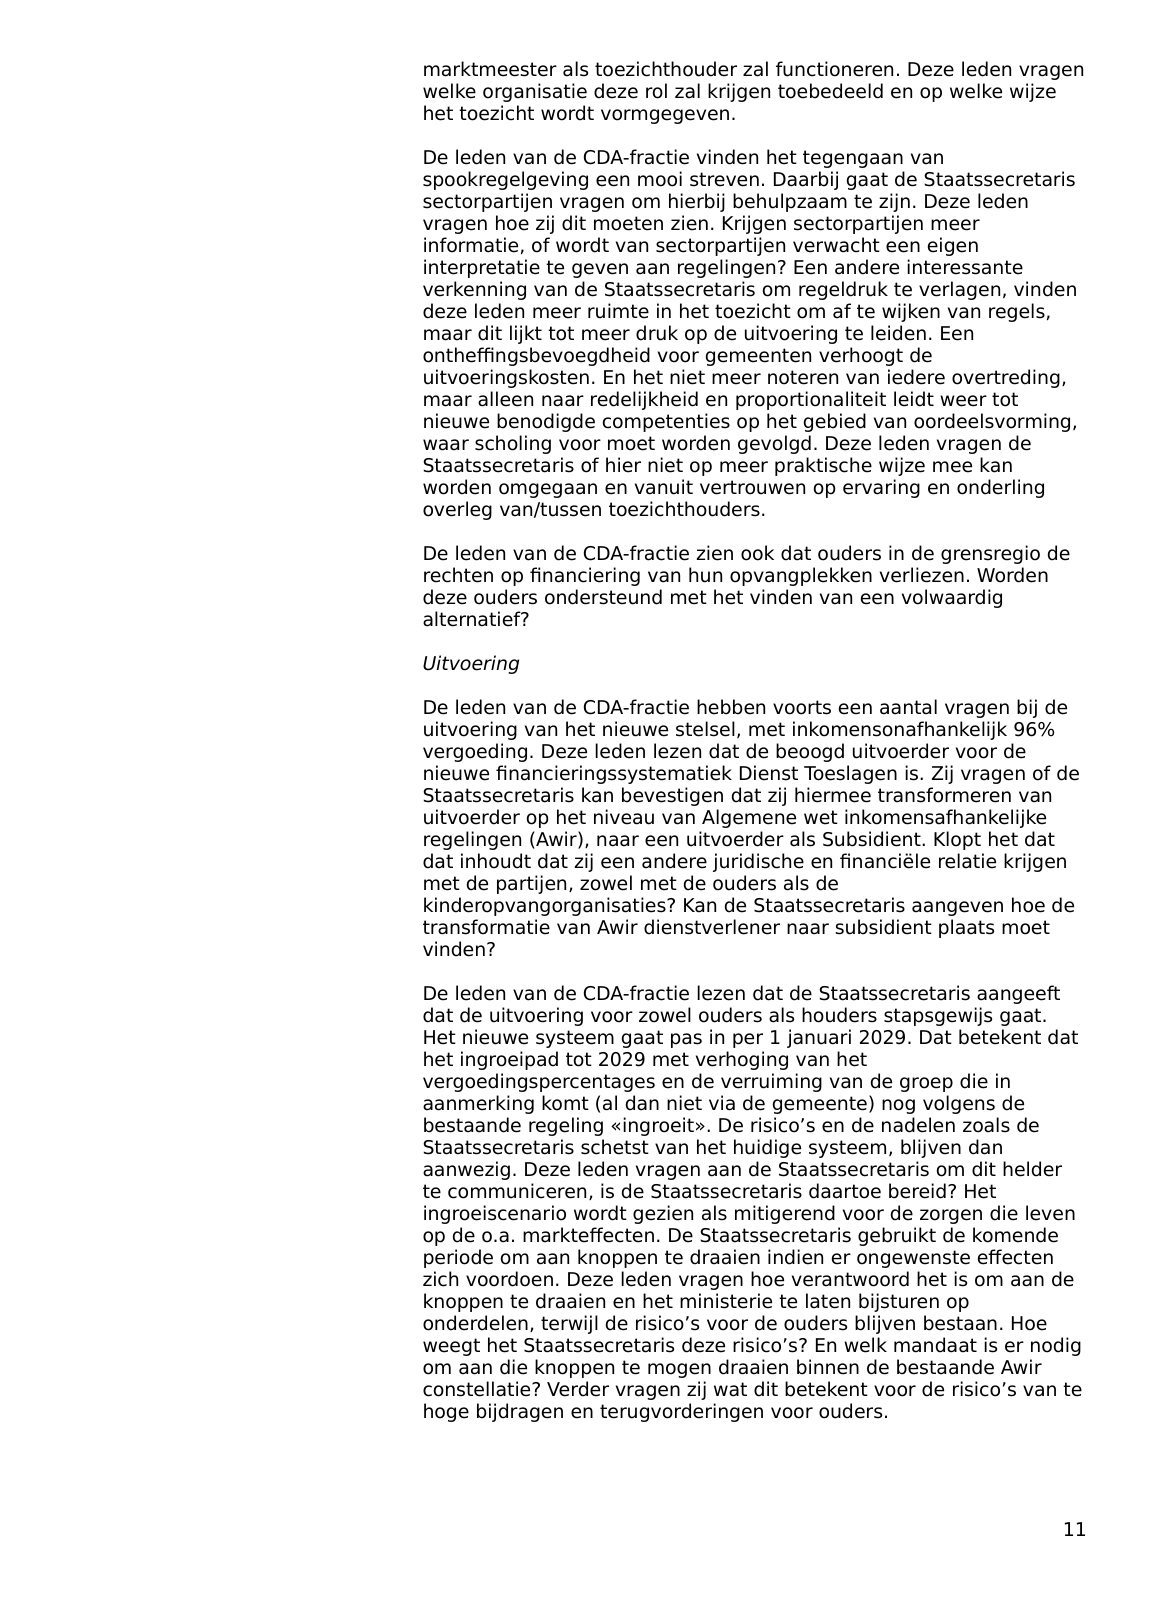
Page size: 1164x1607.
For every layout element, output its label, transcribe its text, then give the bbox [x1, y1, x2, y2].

text De leden van de CDA-fractie hebben voorts een aantal vragen bij de uitvoering van het nieuwe stelsel, met inkomensonafhankelijk 96% vergoeding. Deze leden lezen dat de beoogd uitvoerder voor de nieuwe financieringssystematiek Dienst Toeslagen is. Zij vragen of de Staatssecretaris kan bevestigen dat zij hiermee transformeren van uitvoerder op het niveau van Algemene wet inkomensafhankelijke regelingen (Awir), naar een uitvoerder als Subsidient. Klopt het dat dat inhoudt dat zij een andere juridische en financiële relatie krijgen met de partijen, zowel met de ouders als de kinderopvangorganisaties? Kan de Staatssecretaris aangeven hoe de transformatie van Awir dienstverlener naar subsidient plaats moet vinden? [422, 697, 1087, 961]
text De leden van de CDA-fractie vinden het tegengaan van spookregelgeving een mooi streven. Daarbij gaat de Staatssecretaris sectorpartijen vragen om hierbij behulpzaam te zijn. Deze leden vragen hoe zij dit moeten zien. Krijgen sectorpartijen meer informatie, of wordt van sectorpartijen verwacht een eigen interpretatie te geven aan regelingen? Een andere interessante verkenning van de Staatssecretaris om regeldruk te verlagen, vinden deze leden meer ruimte in het toezicht om af te wijken van regels, maar dit lijkt tot meer druk op de uitvoering te leiden. Een ontheffingsbevoegdheid voor gemeenten verhoogt de uitvoeringskosten. En het niet meer noteren van iedere overtreding, maar alleen naar redelijkheid en proportionaliteit leidt weer tot nieuwe benodigde competenties op het gebied van oordeelsvorming, waar scholing voor moet worden gevolgd. Deze leden vragen de Staatssecretaris of hier niet op meer praktische wijze mee kan worden omgegaan en vanuit vertrouwen op ervaring en onderling overleg van/tussen toezichthouders. [422, 147, 1087, 521]
text De leden van de CDA-fractie lezen dat de Staatssecretaris aangeeft dat de uitvoering voor zowel ouders als houders stapsgewijs gaat. Het nieuwe systeem gaat pas in per 1 januari 2029. Dat betekent dat het ingroeipad tot 2029 met verhoging van het vergoedingspercentages en de verruiming van de groep die in aanmerking komt (al dan niet via de gemeente) nog volgens de bestaande regeling «ingroeit». De risico’s en de nadelen zoals de Staatssecretaris schetst van het huidige systeem, blijven dan aanwezig. Deze leden vragen aan de Staatssecretaris om dit helder te communiceren, is de Staatssecretaris daartoe bereid? Het ingroeiscenario wordt gezien als mitigerend voor de zorgen die leven op de o.a. markteffecten. De Staatssecretaris gebruikt de komende periode om aan knoppen te draaien indien er ongewenste effecten zich voordoen. Deze leden vragen hoe verantwoord het is om aan de knoppen te draaien en het ministerie te laten bijsturen op onderdelen, terwijl de risico’s voor de ouders blijven bestaan. Hoe weegt het Staatssecretaris deze risico’s? En welk mandaat is er nodig om aan die knoppen te mogen draaien binnen de bestaande Awir constellatie? Verder vragen zij wat dit betekent voor de risico’s van te hoge bijdragen en terugvorderingen voor ouders. [422, 983, 1087, 1423]
text marktmeester als toezichthouder zal functioneren. Deze leden vragen welke organisatie deze rol zal krijgen toebedeeld en op welke wijze het toezicht wordt vormgegeven. [422, 59, 1087, 125]
text De leden van de CDA-fractie zien ook dat ouders in de grensregio de rechten op financiering van hun opvangplekken verliezen. Worden deze ouders ondersteund met het vinden van een volwaardig alternatief? [422, 543, 1087, 631]
subtitle Uitvoering [422, 653, 1087, 675]
